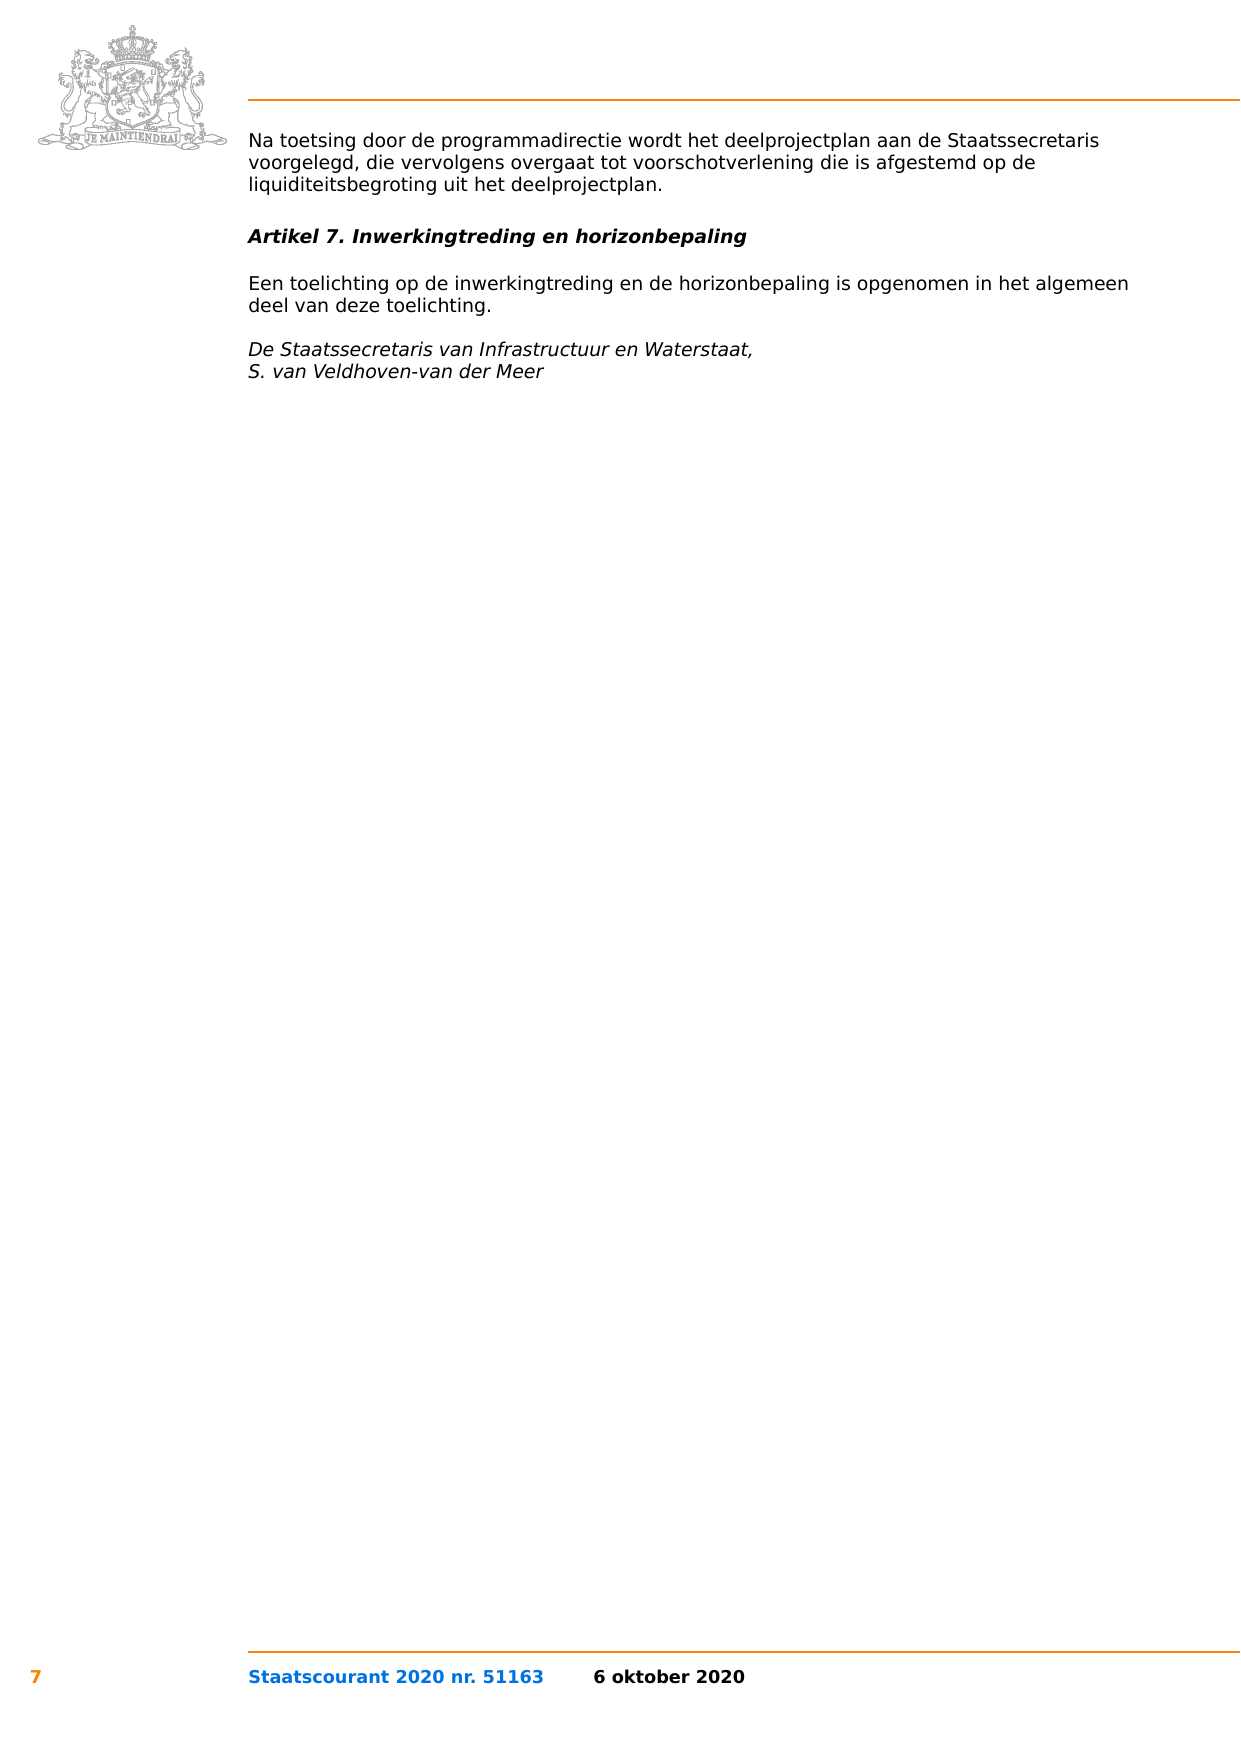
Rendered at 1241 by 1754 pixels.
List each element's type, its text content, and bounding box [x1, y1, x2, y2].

text Na toetsing door de programmadirectie wordt het deelprojectplan aan de Staatssecretaris voorgelegd, die vervolgens overgaat tot voorschotverlening die is afgestemd op de liquiditeitsbegroting uit het deelprojectplan. [248, 130, 1163, 196]
subtitle Artikel 7. Inwerkingtreding en horizonbepaling [248, 226, 1163, 248]
text Een toelichting op de inwerkingtreding en de horizonbepaling is opgenomen in het algemeen deel van deze toelichting. [248, 273, 1163, 317]
picture [38, 25, 227, 150]
text De Staatssecretaris van Infrastructuur en Waterstaat, S. van Veldhoven-van der Meer [248, 339, 1163, 383]
